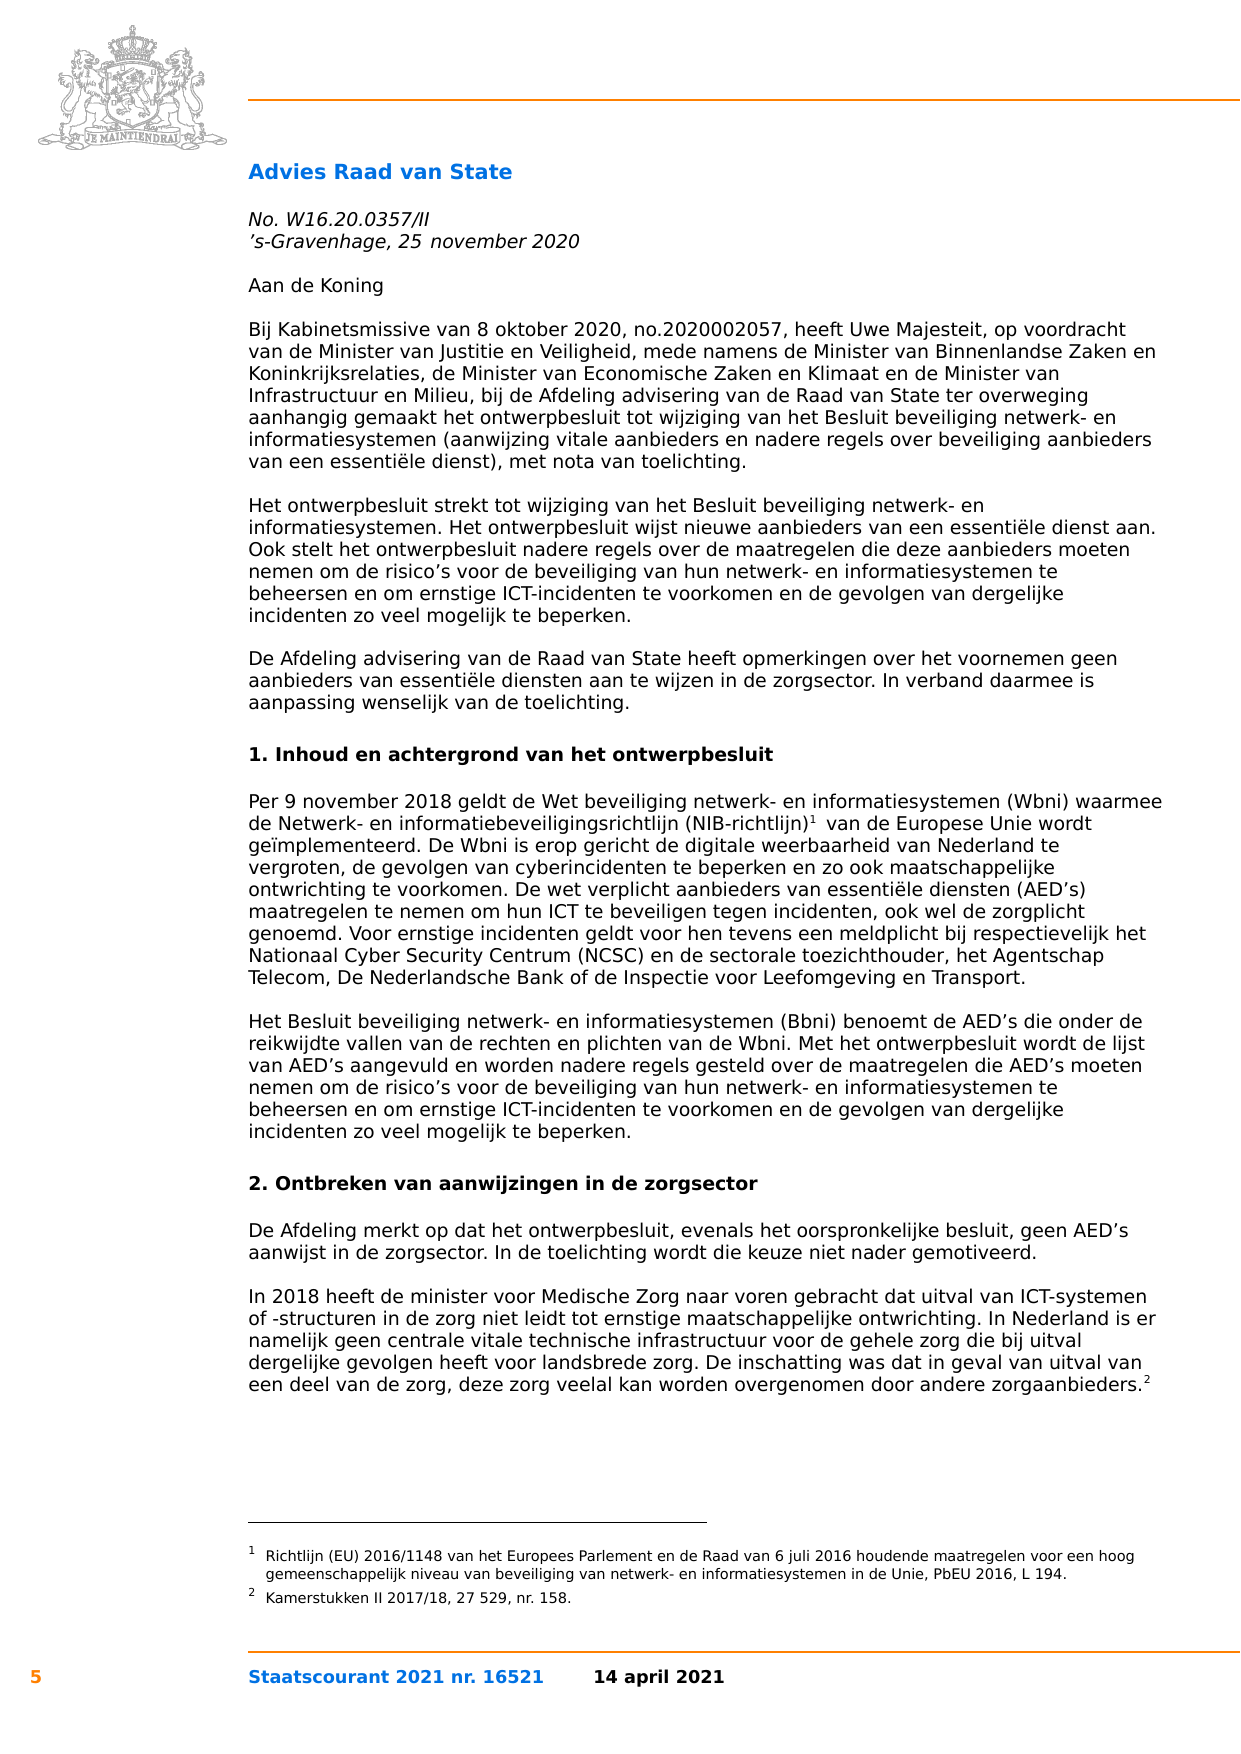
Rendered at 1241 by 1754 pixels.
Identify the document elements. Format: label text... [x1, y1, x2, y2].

text Bij Kabinetsmissive van 8 oktober 2020, no.2020002057, heeft Uwe Majesteit, op voordracht van de Minister van Justitie en Veiligheid, mede namens de Minister van Binnenlandse Zaken en Koninkrijksrelaties, de Minister van Economische Zaken en Klimaat en de Minister van Infrastructuur en Milieu, bij de Afdeling advisering van de Raad van State ter overweging aanhangig gemaakt het ontwerpbesluit tot wijziging van het Besluit beveiliging netwerk- en informatiesystemen (aanwijzing vitale aanbieders en nadere regels over beveiliging aanbieders van een essentiële dienst), met nota van toelichting. [248, 319, 1163, 473]
text Het ontwerpbesluit strekt tot wijziging van het Besluit beveiliging netwerk- en informatiesystemen. Het ontwerpbesluit wijst nieuwe aanbieders van een essentiële dienst aan. Ook stelt het ontwerpbesluit nadere regels over de maatregelen die deze aanbieders moeten nemen om de risico’s voor de beveiliging van hun netwerk- en informatiesystemen te beheersen en om ernstige ICT-incidenten te voorkomen en de gevolgen van dergelijke incidenten zo veel mogelijk te beperken. [248, 494, 1163, 626]
text Het Besluit beveiliging netwerk- en informatiesystemen (Bbni) benoemt de AED’s die onder de reikwijdte vallen van de rechten en plichten van de Wbni. Met het ontwerpbesluit wordt de lijst van AED’s aangevuld en worden nadere regels gesteld over de maatregelen die AED’s moeten nemen om de risico’s voor de beveiliging van hun netwerk- en informatiesystemen te beheersen en om ernstige ICT-incidenten te voorkomen en de gevolgen van dergelijke incidenten zo veel mogelijk te beperken. [248, 1011, 1163, 1143]
text Per 9 november 2018 geldt de Wet beveiliging netwerk- en informatiesystemen (Wbni) waarmee de Netwerk- en informatiebeveiligingsrichtlijn (NIB-richtlijn) van de Europese Unie wordt geïmplementeerd. De Wbni is erop gericht de digitale weerbaarheid van Nederland te vergroten, de gevolgen van cyberincidenten te beperken en zo ook maatschappelijke ontwrichting te voorkomen. De wet verplicht aanbieders van essentiële diensten (AED’s) maatregelen te nemen om hun ICT te beveiligen tegen incidenten, ook wel de zorgplicht genoemd. Voor ernstige incidenten geldt voor hen tevens een meldplicht bij respectievelijk het Nationaal Cyber Security Centrum (NCSC) en de sectorale toezichthouder, het Agentschap Telecom, De Nederlandsche Bank of de Inspectie voor Leefomgeving en Transport. [248, 791, 1163, 989]
text Richtlijn (EU) 2016/1148 van het Europees Parlement en de Raad van 6 juli 2016 houdende maatregelen voor een hoog gemeenschappelijk niveau van beveiliging van netwerk- en informatiesystemen in de Unie, PbEU 2016, L 194. [248, 1544, 1163, 1583]
subtitle Advies Raad van State [248, 160, 1163, 184]
text Aan de Koning [248, 275, 1163, 297]
text In 2018 heeft de minister voor Medische Zorg naar voren gebracht dat uitval van ICT-systemen of -structuren in de zorg niet leidt tot ernstige maatschappelijke ontwrichting. In Nederland is er namelijk geen centrale vitale technische infrastructuur voor de gehele zorg die bij uitval dergelijke gevolgen heeft voor landsbrede zorg. De inschatting was dat in geval van uitval van een deel van de zorg, deze zorg veelal kan worden overgenomen door andere zorgaanbieders. [248, 1286, 1163, 1396]
text Kamerstukken II 2017/18, 27 529, nr. 158. [248, 1586, 1163, 1608]
picture [38, 25, 227, 150]
subtitle 2. Ontbreken van aanwijzingen in de zorgsector [248, 1173, 1163, 1195]
text De Afdeling advisering van de Raad van State heeft opmerkingen over het voornemen geen aanbieders van essentiële diensten aan te wijzen in de zorgsector. In verband daarmee is aanpassing wenselijk van de toelichting. [248, 648, 1163, 714]
subtitle 1. Inhoud en achtergrond van het ontwerpbesluit [248, 744, 1163, 766]
text No. W16.20.0357/II [248, 209, 1163, 231]
text ’s-Gravenhage, 25 november 2020 [248, 231, 1163, 253]
text De Afdeling merkt op dat het ontwerpbesluit, evenals het oorspronkelijke besluit, geen AED’s aanwijst in de zorgsector. In de toelichting wordt die keuze niet nader gemotiveerd. [248, 1220, 1163, 1264]
